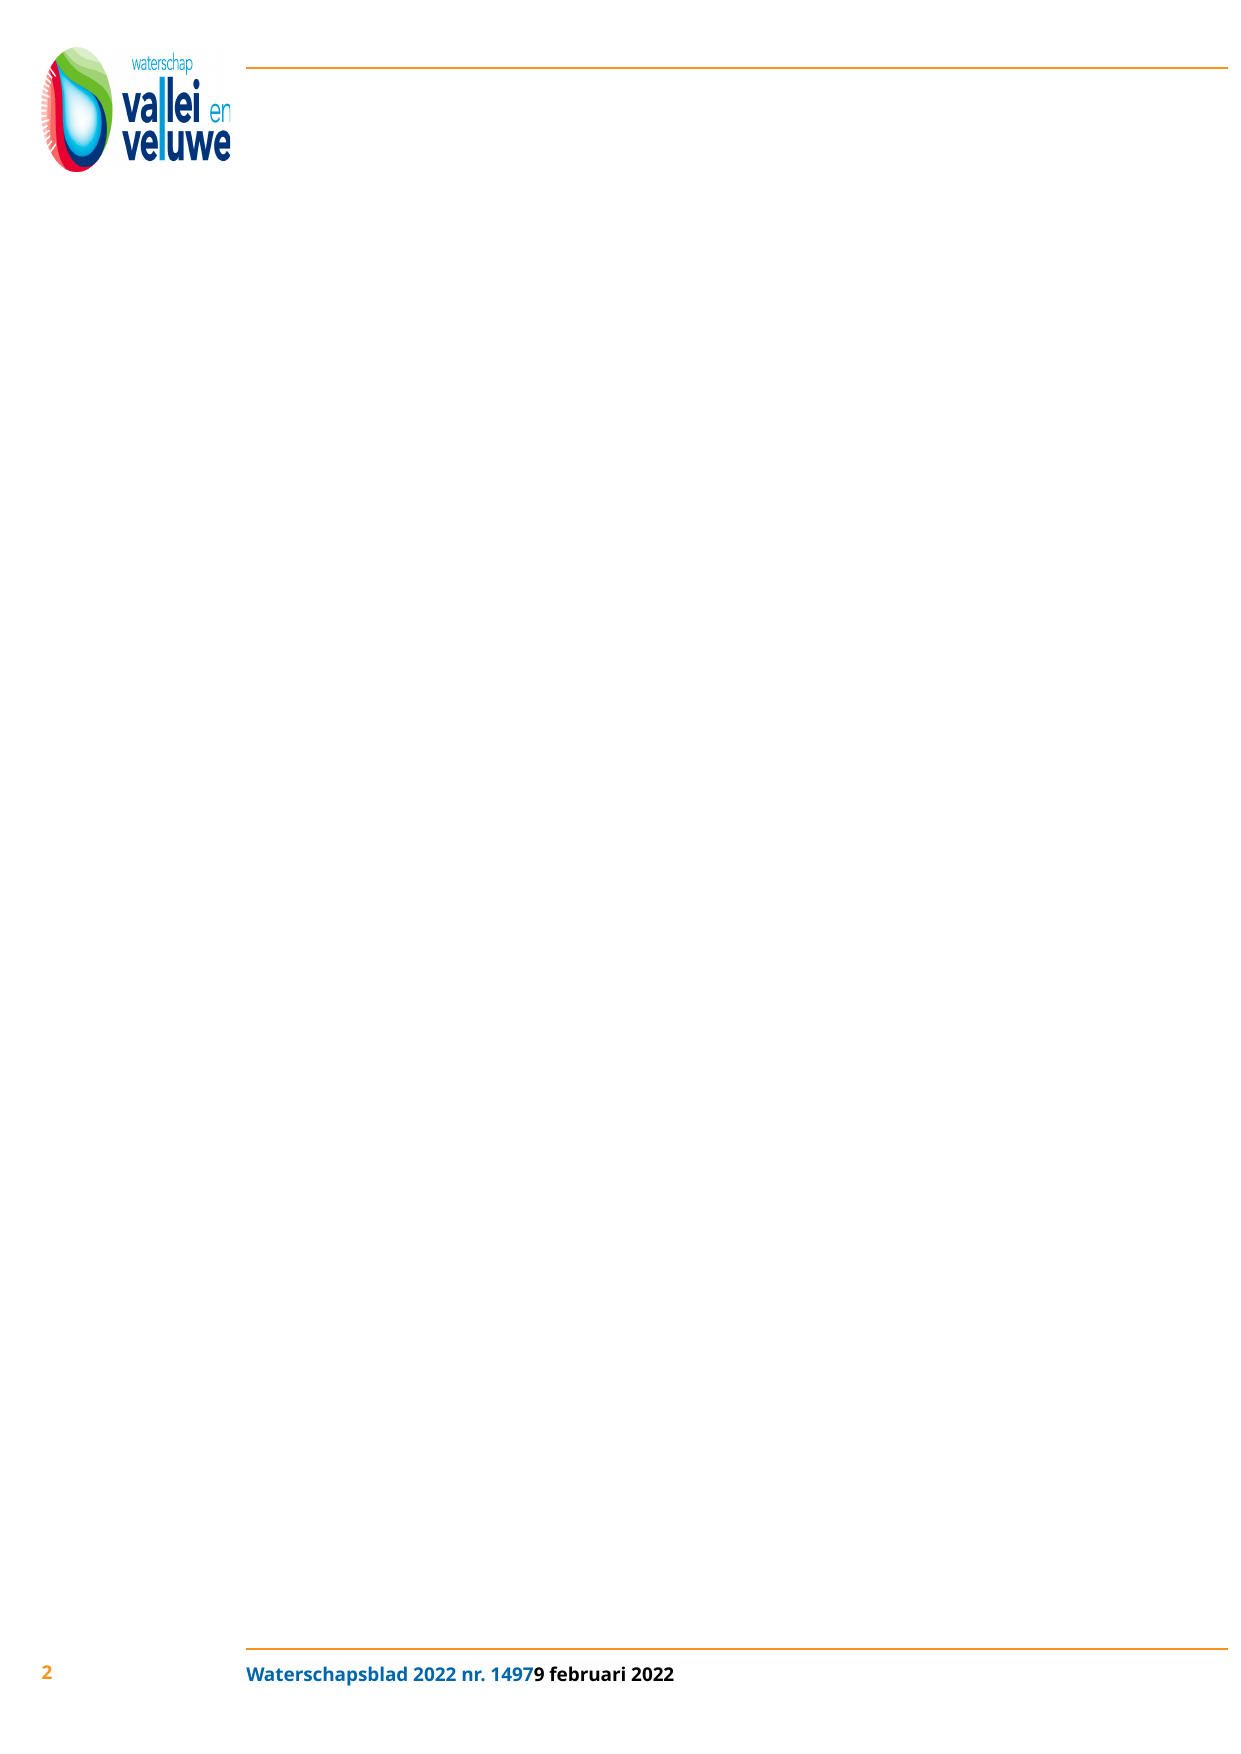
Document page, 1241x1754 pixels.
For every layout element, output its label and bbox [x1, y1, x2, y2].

picture [41, 47, 231, 172]
